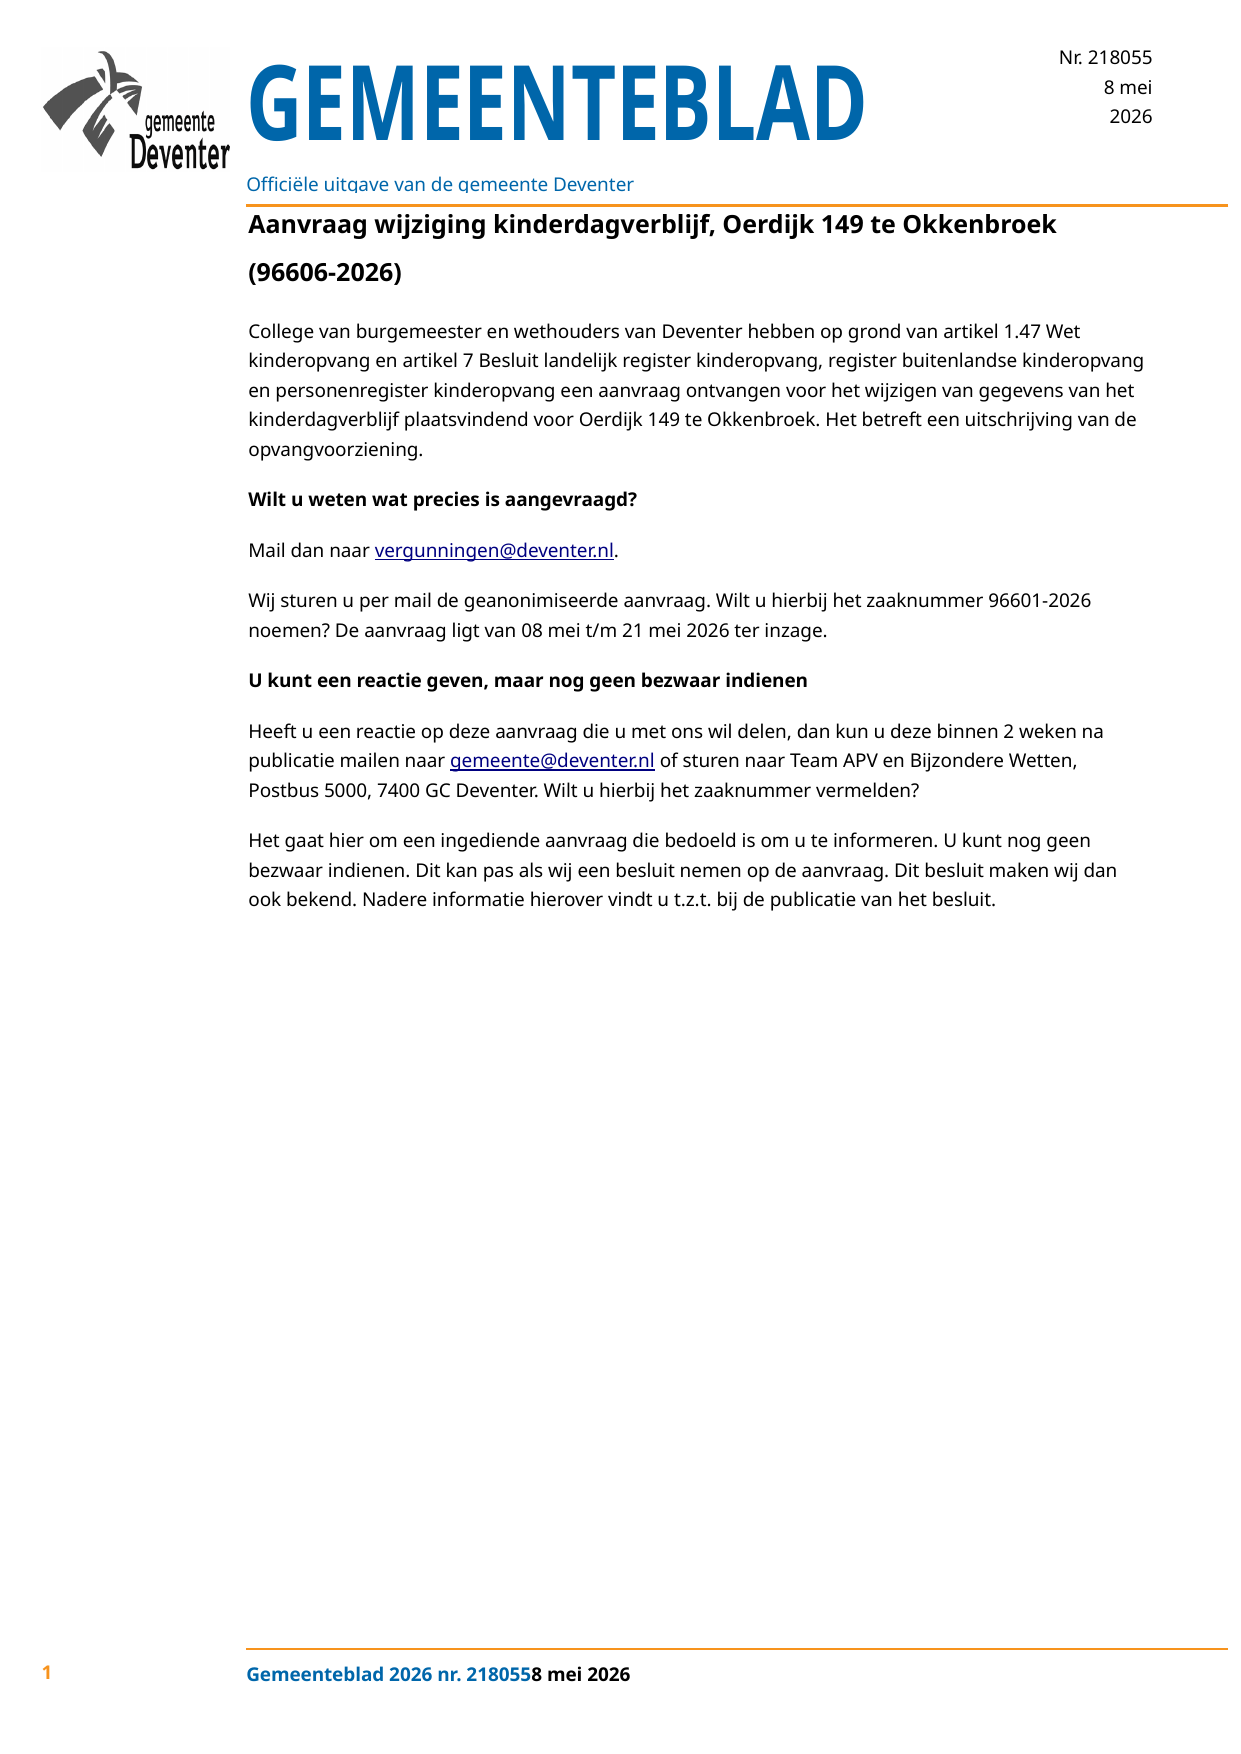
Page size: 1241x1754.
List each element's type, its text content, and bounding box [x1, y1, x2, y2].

text Wilt u weten wat precies is aangevraagd? [248, 487, 1152, 512]
text Aanvraag wijziging kinderdagverblijf, Oerdijk 149 te Okkenbroek (96606-2026) [248, 207, 1152, 288]
text Mail dan naar vergunningen@deventer.nl. [248, 537, 1152, 563]
text College van burgemeester en wethouders van Deventer hebben op grond van artikel 1.47 Wet kinderopvang en artikel 7 Besluit landelijk register kinderopvang, register buitenlandse kinderopvang en personenregister kinderopvang een aanvraag ontvangen voor het wijzigen van gegevens van het kinderdagverblijf plaatsvindend voor Oerdijk 149 te Okkenbroek. Het betreft een uitschrijving van de opvangvoorziening. [248, 318, 1152, 462]
picture [41, 47, 231, 172]
text Wij sturen u per mail de geanonimiseerde aanvraag. Wilt u hierbij het zaaknummer 96601-2026 noemen? De aanvraag ligt van 08 mei t/m 21 mei 2026 ter inzage. [248, 587, 1152, 643]
text Heeft u een reactie op deze aanvraag die u met ons wil delen, dan kun u deze binnen 2 weken na publicatie mailen naar gemeente@deventer.nl of sturen naar Team APV en Bijzondere Wetten, Postbus 5000, 7400 GC Deventer. Wilt u hierbij het zaaknummer vermelden? [248, 718, 1152, 803]
text U kunt een reactie geven, maar nog geen bezwaar indienen [248, 667, 1152, 693]
text Het gaat hier om een ingediende aanvraag die bedoeld is om u te informeren. U kunt nog geen bezwaar indienen. Dit kan pas als wij een besluit nemen op de aanvraag. Dit besluit maken wij dan ook bekend. Nadere informatie hierover vindt u t.z.t. bij de publicatie van het besluit. [248, 827, 1152, 912]
